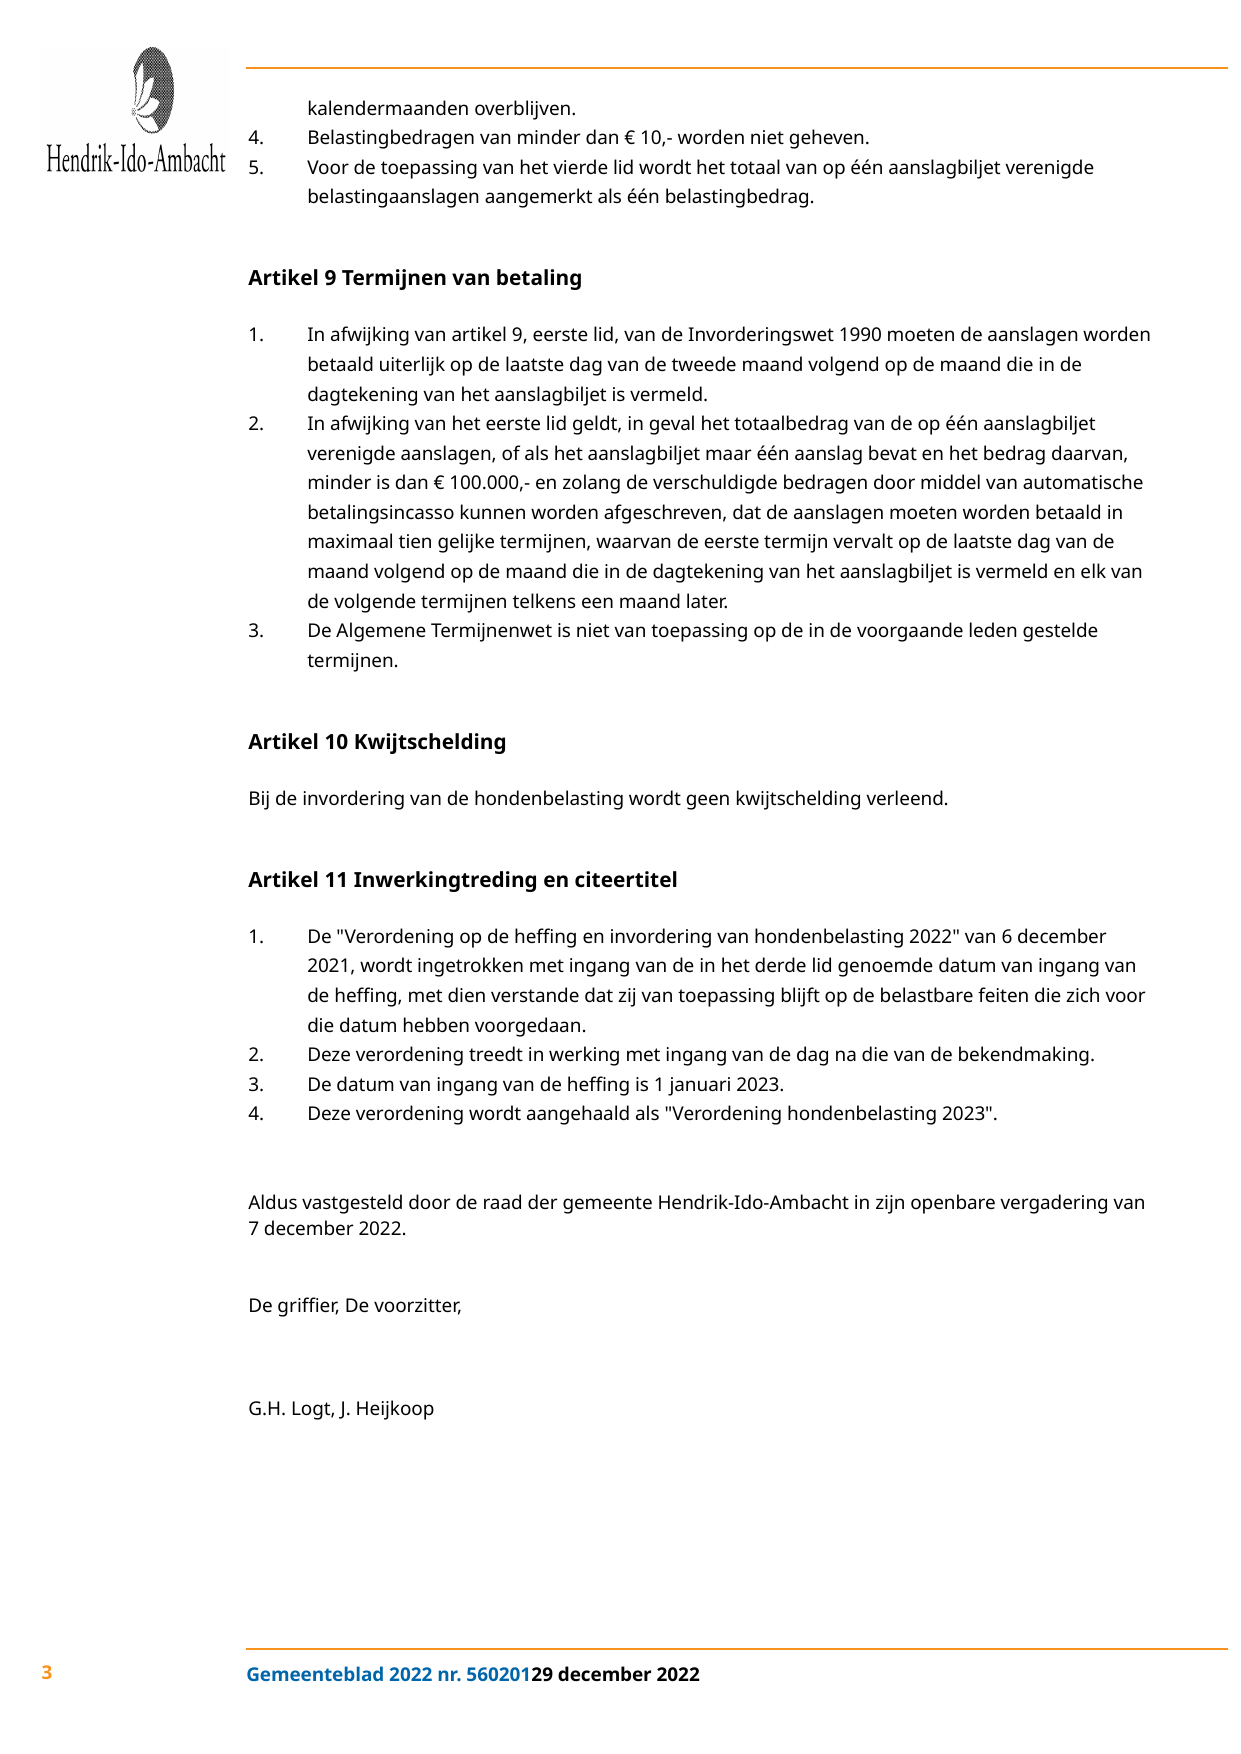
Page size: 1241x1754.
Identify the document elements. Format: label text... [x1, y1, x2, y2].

text Aldus vastgesteld door de raad der gemeente Hendrik-Ido-Ambacht in zijn openbare vergadering van 7 december 2022. [248, 1189, 1152, 1241]
text De griffier, De voorzitter, [248, 1292, 1152, 1318]
list kalendermaanden overblijven. [248, 95, 1152, 121]
list De datum van ingang van de heffing is 1 januari 2023. [248, 1071, 1152, 1097]
list De "Verordening op de heffing en invordering van hondenbelasting 2022" van 6 december 2021, wordt ingetrokken met ingang van de in het derde lid genoemde datum van ingang van de heffing, met dien verstande dat zij van toepassing blijft op de belastbare feiten die zich voor die datum hebben voorgedaan. [248, 923, 1152, 1037]
list Voor de toepassing van het vierde lid wordt het totaal van op één aanslagbiljet verenigde belastingaanslagen aangemerkt als één belastingbedrag. [248, 154, 1152, 209]
picture [41, 47, 231, 172]
text Bij de invordering van de hondenbelasting wordt geen kwijtschelding verleend. [248, 785, 1152, 811]
text Artikel 11 Inwerkingtreding en citeertitel [248, 865, 1152, 893]
list De Algemene Termijnenwet is niet van toepassing op de in de voorgaande leden gestelde termijnen. [248, 617, 1152, 673]
text Artikel 9 Termijnen van betaling [248, 263, 1152, 292]
list In afwijking van artikel 9, eerste lid, van de Invorderingswet 1990 moeten de aanslagen worden betaald uiterlijk op de laatste dag van de tweede maand volgend op de maand die in de dagtekening van het aanslagbiljet is vermeld. [248, 322, 1152, 406]
list Belastingbedragen van minder dan € 10,- worden niet geheven. [248, 124, 1152, 150]
text Artikel 10 Kwijtschelding [248, 727, 1152, 755]
list Deze verordening wordt aangehaald als "Verordening hondenbelasting 2023". [248, 1101, 1152, 1126]
list Deze verordening treedt in werking met ingang van de dag na die van de bekendmaking. [248, 1041, 1152, 1067]
text G.H. Logt, J. Heijkoop [248, 1395, 1152, 1421]
list In afwijking van het eerste lid geldt, in geval het totaalbedrag van de op één aanslagbiljet verenigde aanslagen, of als het aanslagbiljet maar één aanslag bevat en het bedrag daarvan, minder is dan € 100.000,- en zolang de verschuldigde bedragen door middel van automatische betalingsincasso kunnen worden afgeschreven, dat de aanslagen moeten worden betaald in maximaal tien gelijke termijnen, waarvan de eerste termijn vervalt op de laatste dag van de maand volgend op de maand die in de dagtekening van het aanslagbiljet is vermeld en elk van de volgende termijnen telkens een maand later. [248, 410, 1152, 613]
